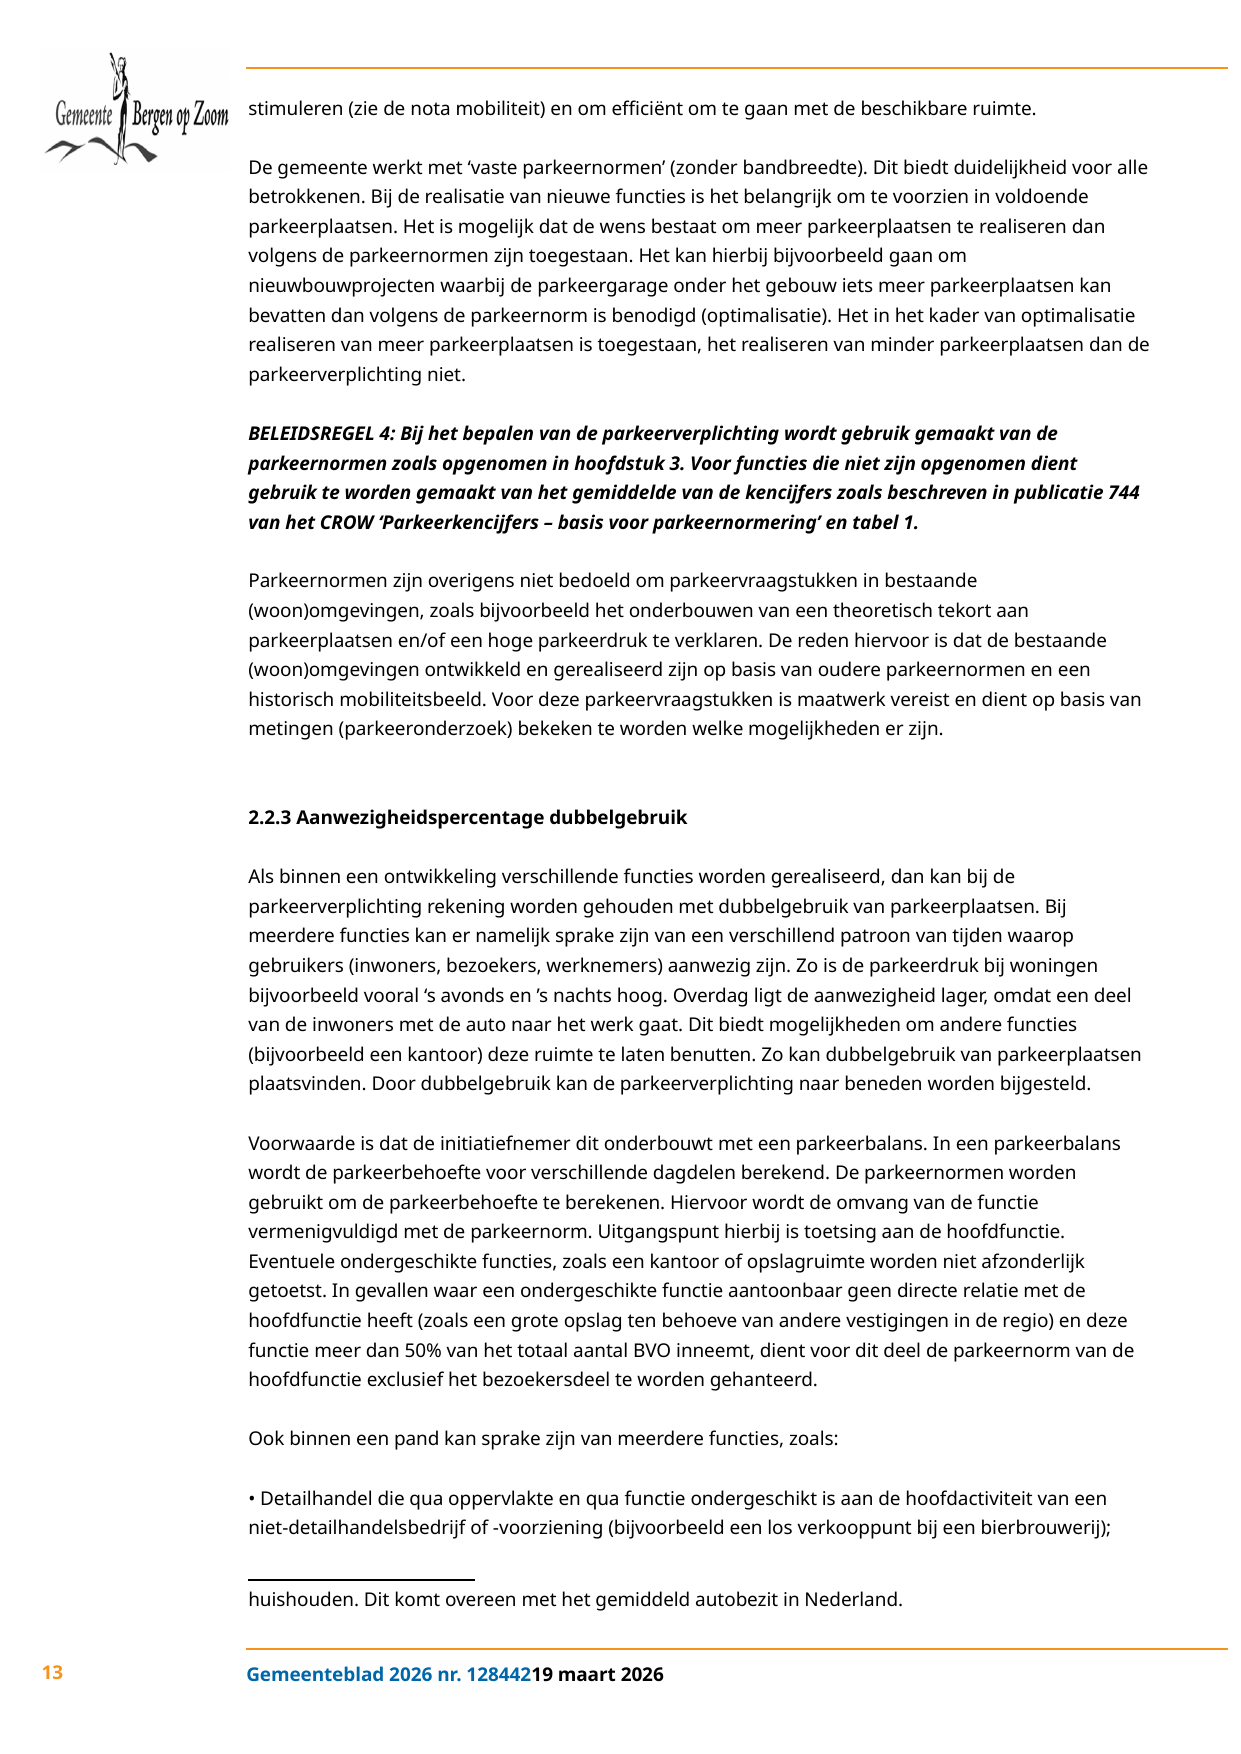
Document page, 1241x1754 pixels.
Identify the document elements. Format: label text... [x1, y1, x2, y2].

text • Detailhandel die qua oppervlakte en qua functie ondergeschikt is aan de hoofdactiviteit van een niet-detailhandelsbedrijf of -voorziening (bijvoorbeeld een los verkooppunt bij een bierbrouwerij); [248, 1485, 1152, 1540]
text De gemeente werkt met ‘vaste parkeernormen’ (zonder bandbreedte). Dit biedt duidelijkheid voor alle betrokkenen. Bij de realisatie van nieuwe functies is het belangrijk om te voorzien in voldoende parkeerplaatsen. Het is mogelijk dat de wens bestaat om meer parkeerplaatsen te realiseren dan volgens de parkeernormen zijn toegestaan. Het kan hierbij bijvoorbeeld gaan om nieuwbouwprojecten waarbij de parkeergarage onder het gebouw iets meer parkeerplaatsen kan bevatten dan volgens de parkeernorm is benodigd (optimalisatie). Het in het kader van optimalisatie realiseren van meer parkeerplaatsen is toegestaan, het realiseren van minder parkeerplaatsen dan de parkeerverplichting niet. [248, 154, 1152, 387]
picture [41, 47, 231, 172]
table_header BELEIDSREGEL 4: Bij het bepalen van de parkeerverplichting wordt gebruik gemaakt van de parkeernormen zoals opgenomen in hoofdstuk 3. Voor functies die niet zijn opgenomen dient gebruik te worden gemaakt van het gemiddelde van de kencijfers zoals beschreven in publicatie 744 van het CROW ‘Parkeerkencijfers – basis voor parkeernormering’ en tabel 1. [248, 420, 1152, 535]
text stimuleren (zie de nota mobiliteit) en om efficiënt om te gaan met de beschikbare ruimte. [248, 95, 1152, 121]
text huishouden. Dit komt overeen met het gemiddeld autobezit in Nederland. [248, 1586, 1152, 1612]
text 2.2.3 Aanwezigheidspercentage dubbelgebruik [248, 804, 1152, 830]
text Als binnen een ontwikkeling verschillende functies worden gerealiseerd, dan kan bij de parkeerverplichting rekening worden gehouden met dubbelgebruik van parkeerplaatsen. Bij meerdere functies kan er namelijk sprake zijn van een verschillend patroon van tijden waarop gebruikers (inwoners, bezoekers, werknemers) aanwezig zijn. Zo is de parkeerdruk bij woningen bijvoorbeeld vooral ‘s avonds en ’s nachts hoog. Overdag ligt de aanwezigheid lager, omdat een deel van de inwoners met de auto naar het werk gaat. Dit biedt mogelijkheden om andere functies (bijvoorbeeld een kantoor) deze ruimte te laten benutten. Zo kan dubbelgebruik van parkeerplaatsen plaatsvinden. Door dubbelgebruik kan de parkeerverplichting naar beneden worden bijgesteld. [248, 863, 1152, 1096]
text Parkeernormen zijn overigens niet bedoeld om parkeervraagstukken in bestaande (woon)omgevingen, zoals bijvoorbeeld het onderbouwen van een theoretisch tekort aan parkeerplaatsen en/of een hoge parkeerdruk te verklaren. De reden hiervoor is dat de bestaande (woon)omgevingen ontwikkeld en gerealiseerd zijn op basis van oudere parkeernormen en een historisch mobiliteitsbeeld. Voor deze parkeervraagstukken is maatwerk vereist en dient op basis van metingen (parkeeronderzoek) bekeken te worden welke mogelijkheden er zijn. [248, 568, 1152, 741]
text Ook binnen een pand kan sprake zijn van meerdere functies, zoals: [248, 1426, 1152, 1451]
text Voorwaarde is dat de initiatiefnemer dit onderbouwt met een parkeerbalans. In een parkeerbalans wordt de parkeerbehoefte voor verschillende dagdelen berekend. De parkeernormen worden gebruikt om de parkeerbehoefte te berekenen. Hiervoor wordt de omvang van de functie vermenigvuldigd met de parkeernorm. Uitgangspunt hierbij is toetsing aan de hoofdfunctie. Eventuele ondergeschikte functies, zoals een kantoor of opslagruimte worden niet afzonderlijk getoetst. In gevallen waar een ondergeschikte functie aantoonbaar geen directe relatie met de hoofdfunctie heeft (zoals een grote opslag ten behoeve van andere vestigingen in de regio) en deze functie meer dan 50% van het totaal aantal BVO inneemt, dient voor dit deel de parkeernorm van de hoofdfunctie exclusief het bezoekersdeel te worden gehanteerd. [248, 1130, 1152, 1392]
